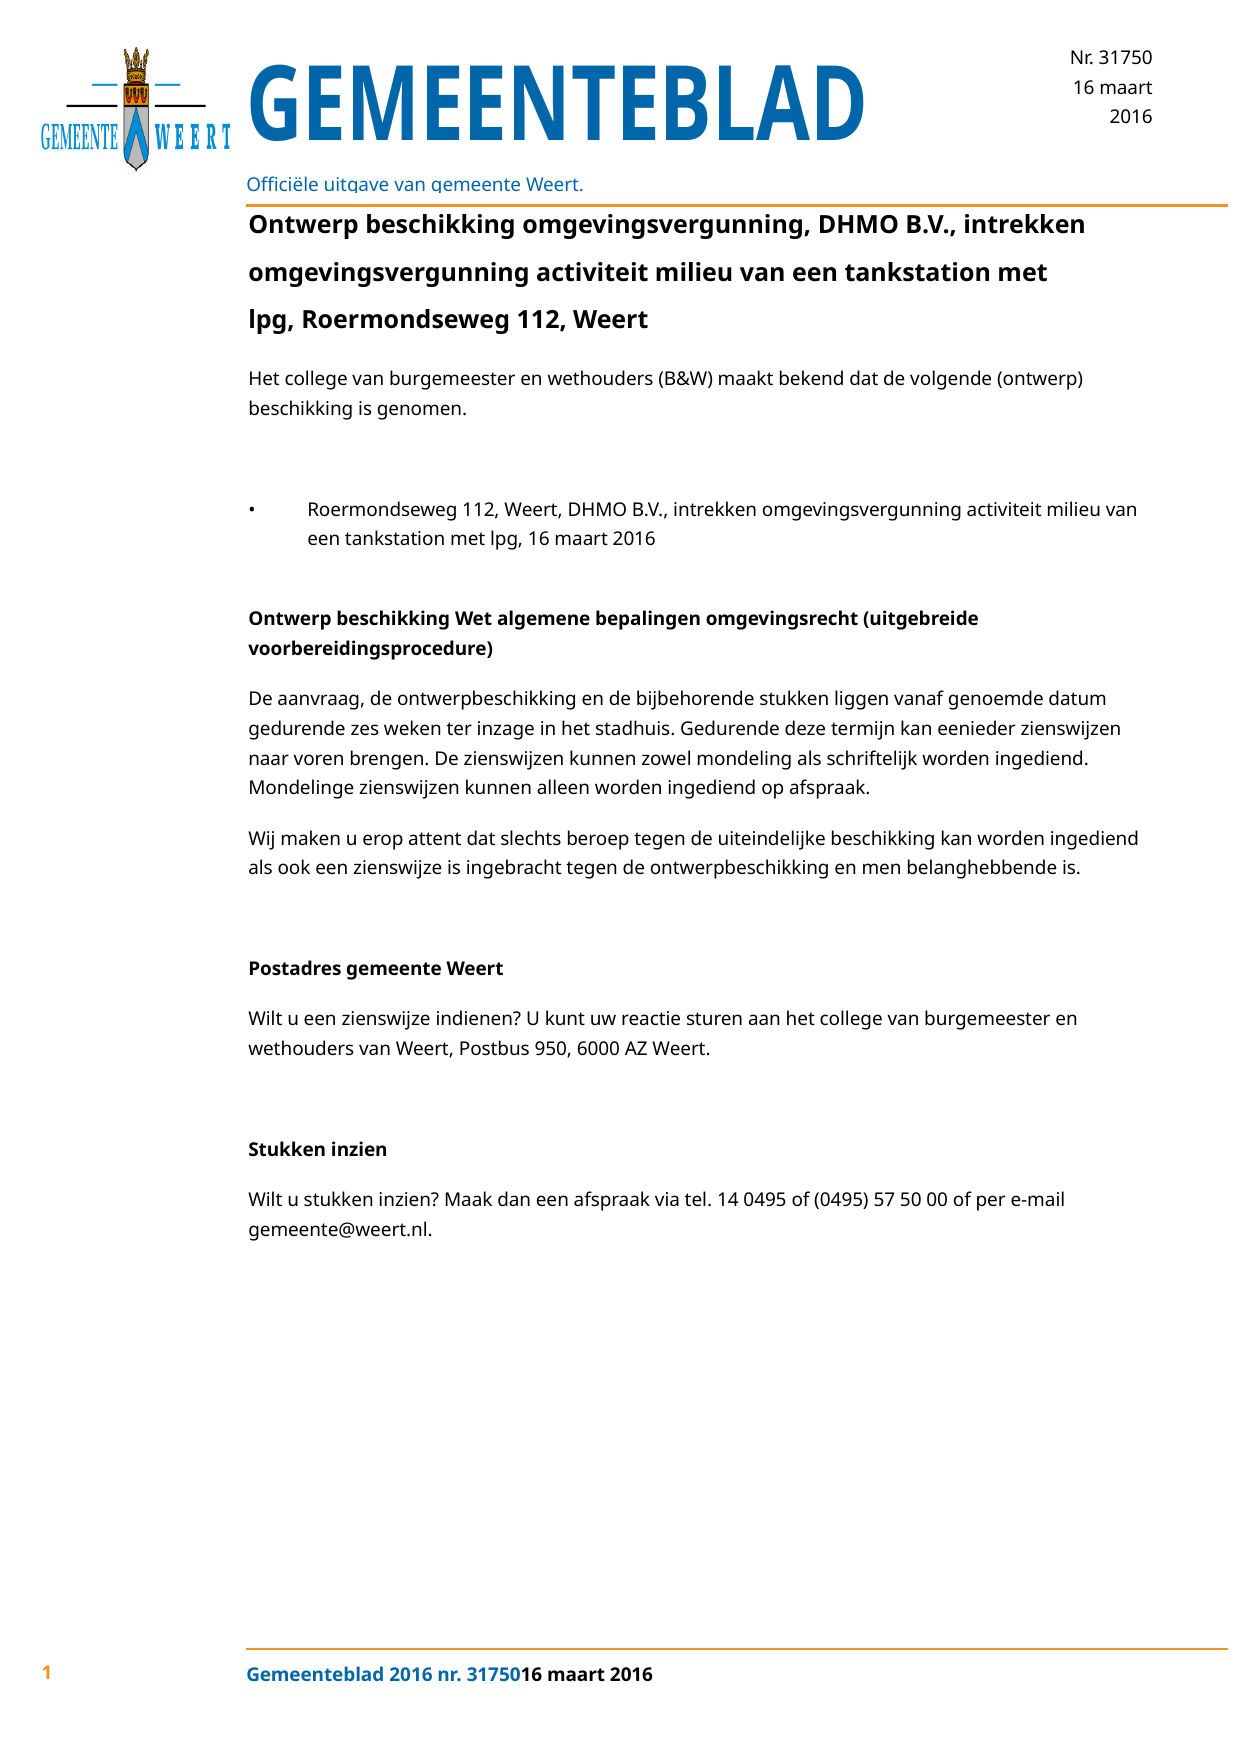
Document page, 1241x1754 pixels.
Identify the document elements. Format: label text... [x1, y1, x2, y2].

text Ontwerp beschikking Wet algemene bepalingen omgevingsrecht (uitgebreide voorbereidingsprocedure) [248, 606, 1152, 661]
text Het college van burgemeester en wethouders (B&W) maakt bekend dat de volgende (ontwerp) beschikking is genomen. [248, 366, 1152, 421]
text Wilt u een zienswijze indienen? U kunt uw reactie sturen aan het college van burgemeester en wethouders van Weert, Postbus 950, 6000 AZ Weert. [248, 1006, 1152, 1061]
picture [41, 47, 231, 172]
text Stukken inzien [248, 1136, 1152, 1162]
text Wij maken u erop attent dat slechts beroep tegen de uiteindelijke beschikking kan worden ingediend als ook een zienswijze is ingebracht tegen de ontwerpbeschikking en men belanghebbende is. [248, 825, 1152, 880]
text Ontwerp beschikking omgevingsvergunning, DHMO B.V., intrekken omgevingsvergunning activiteit milieu van een tankstation met lpg, Roermondseweg 112, Weert [248, 207, 1152, 336]
text De aanvraag, de ontwerpbeschikking en de bijbehorende stukken liggen vanaf genoemde datum gedurende zes weken ter inzage in het stadhuis. Gedurende deze termijn kan eenieder zienswijzen naar voren brengen. De zienswijzen kunnen zowel mondeling als schriftelijk worden ingediend. Mondelinge zienswijzen kunnen alleen worden ingediend op afspraak. [248, 686, 1152, 800]
text Postadres gemeente Weert [248, 955, 1152, 981]
text Wilt u stukken inzien? Maak dan een afspraak via tel. 14 0495 of (0495) 57 50 00 of per e-mail gemeente@weert.nl. [248, 1186, 1152, 1242]
list Roermondseweg 112, Weert, DHMO B.V., intrekken omgevingsvergunning activiteit milieu van een tankstation met lpg, 16 maart 2016 [248, 496, 1152, 551]
